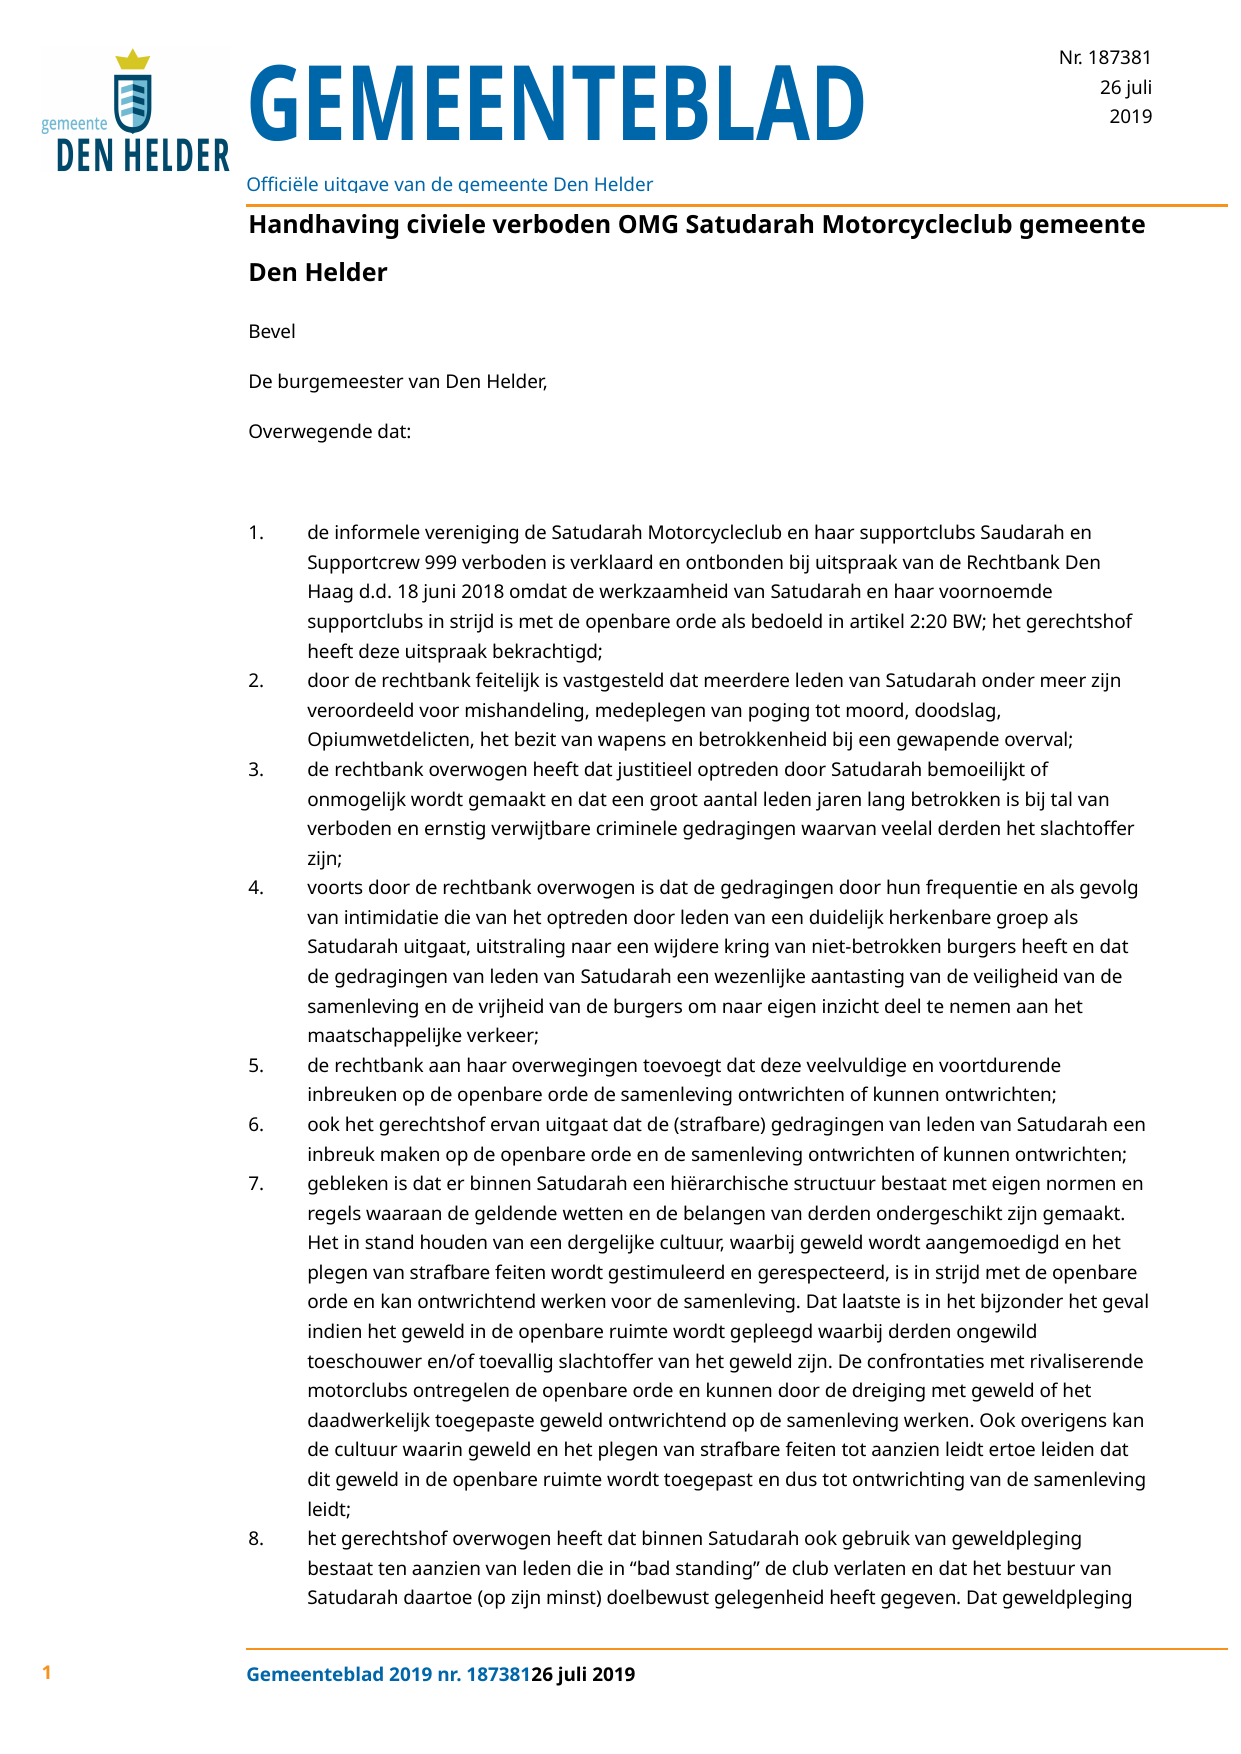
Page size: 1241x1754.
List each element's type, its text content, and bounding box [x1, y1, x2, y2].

picture [63, 144, 68, 165]
list de rechtbank overwogen heeft dat justitieel optreden door Satudarah bemoeilijkt of onmogelijk wordt gemaakt en dat een groot aantal leden jaren lang betrokken is bij tal van verboden en ernstig verwijtbare criminele gedragingen waarvan veelal derden het slachtoffer zijn; [248, 756, 1152, 871]
text Overwegende dat: [248, 419, 1152, 444]
text Bevel [248, 318, 1152, 344]
list de informele vereniging de Satudarah Motorcycleclub en haar supportclubs Saudarah en Supportcrew 999 verboden is verklaard en ontbonden bij uitspraak van de Rechtbank Den Haag d.d. 18 juni 2018 omdat de werkzaamheid van Satudarah en haar voornoemde supportclubs in strijd is met de openbare orde als bedoeld in artikel 2:20 BW; het gerechtshof heeft deze uitspraak bekrachtigd; [248, 519, 1152, 664]
text De burgemeester van Den Helder, [248, 368, 1152, 394]
list de rechtbank aan haar overwegingen toevoegt dat deze veelvuldige en voortdurende inbreuken op de openbare orde de samenleving ontwrichten of kunnen ontwrichten; [248, 1052, 1152, 1107]
picture [182, 144, 187, 165]
text Handhaving civiele verboden OMG Satudarah Motorcycleclub gemeente Den Helder [248, 207, 1152, 288]
picture [41, 47, 231, 172]
list voorts door de rechtbank overwogen is dat de gedragingen door hun frequentie en als gevolg van intimidatie die van het optreden door leden van een duidelijk herkenbare groep als Satudarah uitgaat, uitstraling naar een wijdere kring van niet-betrokken burgers heeft en dat de gedragingen van leden van Satudarah een wezenlijke aantasting van de veiligheid van de samenleving en de vrijheid van de burgers om naar eigen inzicht deel te nemen aan het maatschappelijke verkeer; [248, 874, 1152, 1048]
list het gerechtshof overwogen heeft dat binnen Satudarah ook gebruik van geweldpleging bestaat ten aanzien van leden die in “bad standing” de club verlaten en dat het bestuur van Satudarah daartoe (op zijn minst) doelbewust gelegenheid heeft gegeven. Dat geweldpleging [248, 1525, 1152, 1610]
picture [130, 157, 135, 172]
picture [100, 154, 106, 172]
list gebleken is dat er binnen Satudarah een hiërarchische structuur bestaat met eigen normen en regels waaraan de geldende wetten en de belangen van derden ondergeschikt zijn gemaakt. Het in stand houden van een dergelijke cultuur, waarbij geweld wordt aangemoedigd en het plegen van strafbare feiten wordt gestimuleerd en gerespecteerd, is in strijd met de openbare orde en kan ontwrichtend werken voor de samenleving. Dat laatste is in het bijzonder het geval indien het geweld in de openbare ruimte wordt gepleegd waarbij derden ongewild toeschouwer en/of toevallig slachtoffer van het geweld zijn. De confrontaties met rivaliserende motorclubs ontregelen de openbare orde en kunnen door de dreiging met geweld of het daadwerkelijk toegepaste geweld ontwrichtend op de samenleving werken. Ook overigens kan de cultuur waarin geweld en het plegen van strafbare feiten tot aanzien leidt ertoe leiden dat dit geweld in de openbare ruimte wordt toegepast en dus tot ontwrichting van de samenleving leidt; [248, 1170, 1152, 1522]
list door de rechtbank feitelijk is vastgesteld dat meerdere leden van Satudarah onder meer zijn veroordeeld voor mishandeling, medeplegen van poging tot moord, doodslag, Opiumwetdelicten, het bezit van wapens en betrokkenheid bij een gewapende overval; [248, 667, 1152, 752]
picture [220, 160, 224, 172]
list ook het gerechtshof ervan uitgaat dat de (strafbare) gedragingen van leden van Satudarah een inbreuk maken op de openbare orde en de samenleving ontwrichten of kunnen ontwrichten; [248, 1111, 1152, 1167]
